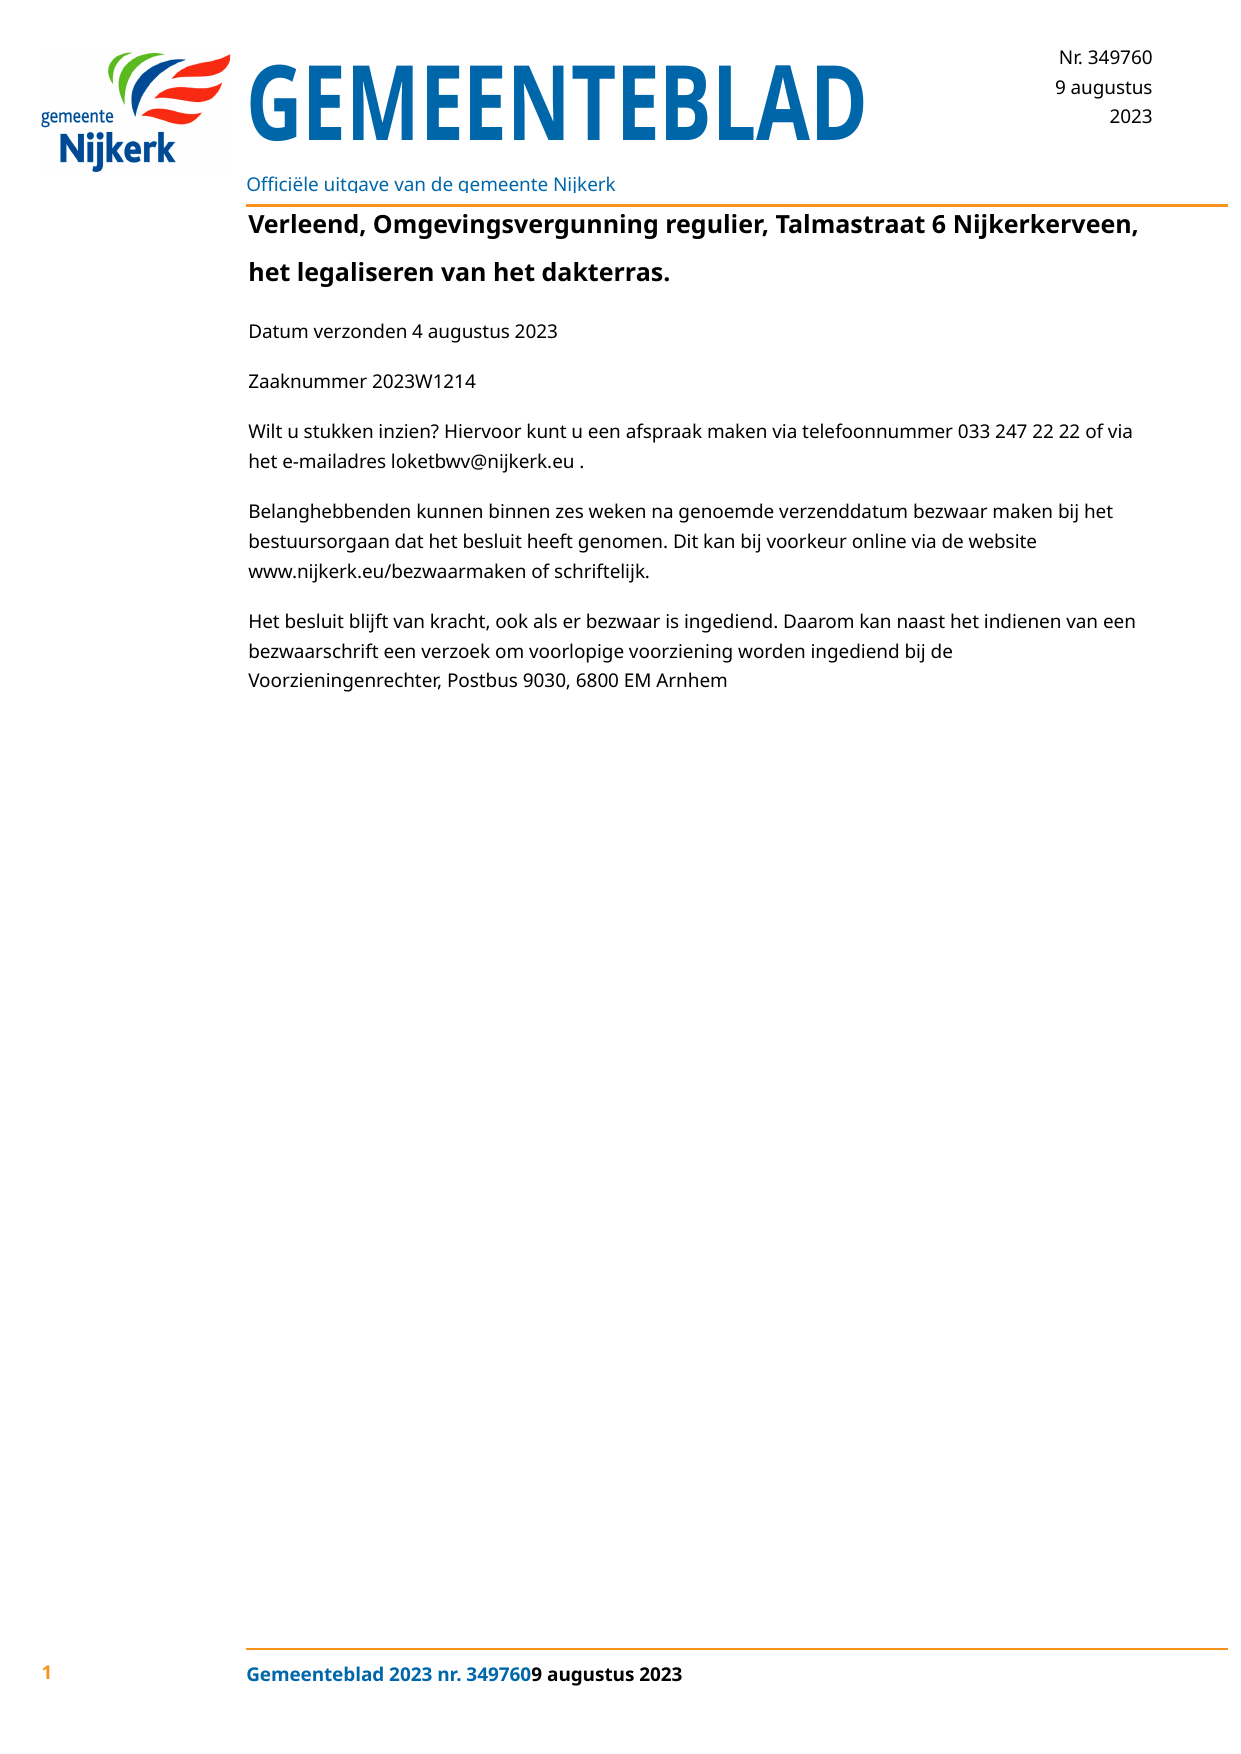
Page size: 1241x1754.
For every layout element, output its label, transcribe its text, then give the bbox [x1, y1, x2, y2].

text Het besluit blijft van kracht, ook als er bezwaar is ingediend. Daarom kan naast het indienen van een bezwaarschrift een verzoek om voorlopige voorziening worden ingediend bij de Voorzieningenrechter, Postbus 9030, 6800 EM Arnhem [248, 608, 1152, 693]
text Verleend, Omgevingsvergunning regulier, Talmastraat 6 Nijkerkerveen, het legaliseren van het dakterras. [248, 207, 1152, 288]
text Datum verzonden 4 augustus 2023 [248, 318, 1152, 344]
text Wilt u stukken inzien? Hiervoor kunt u een afspraak maken via telefoonnummer 033 247 22 22 of via het e-mailadres loketbwv@nijkerk.eu . [248, 419, 1152, 474]
text Zaaknummer 2023W1214 [248, 368, 1152, 394]
picture [41, 47, 231, 172]
text Belanghebbenden kunnen binnen zes weken na genoemde verzenddatum bezwaar maken bij het bestuursorgaan dat het besluit heeft genomen. Dit kan bij voorkeur online via de website www.nijkerk.eu/bezwaarmaken of schriftelijk. [248, 499, 1152, 584]
